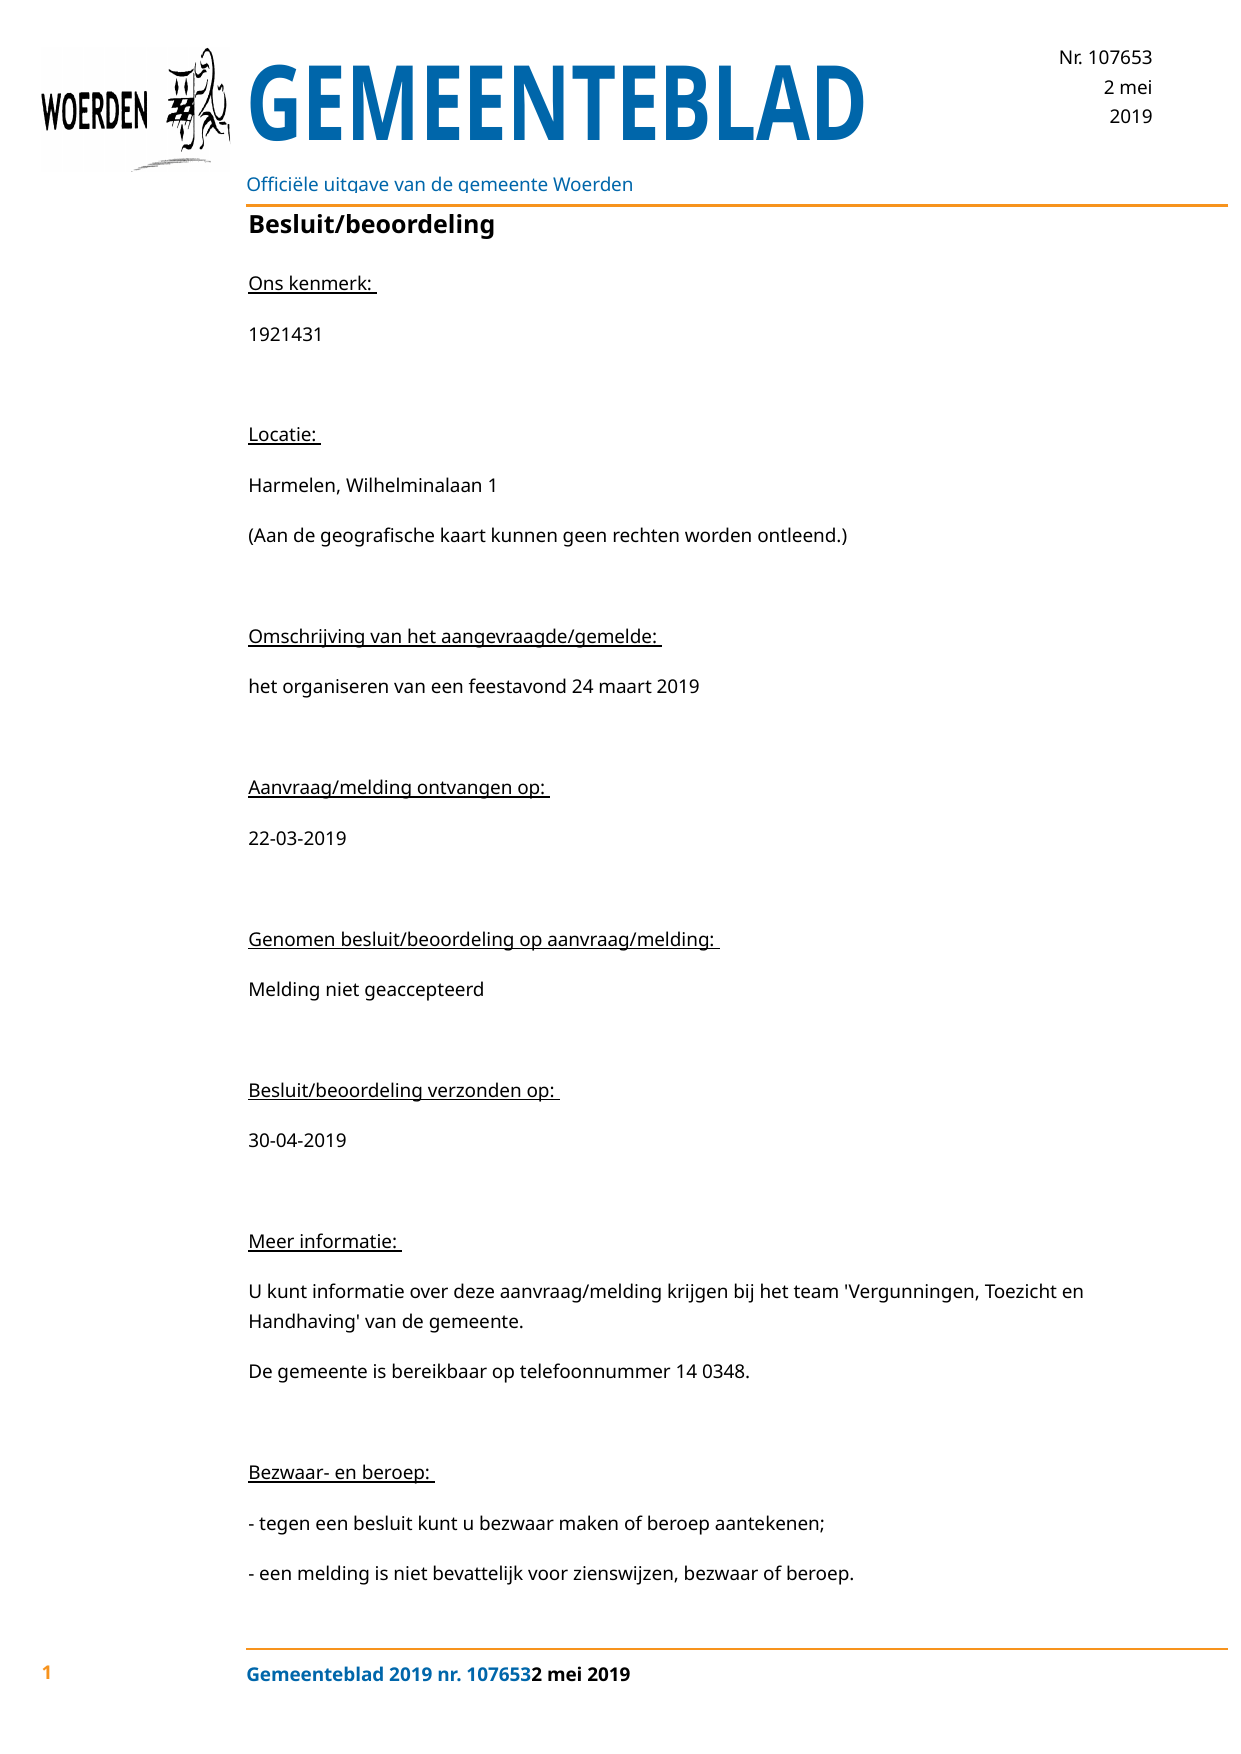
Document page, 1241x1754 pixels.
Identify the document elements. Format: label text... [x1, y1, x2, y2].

text 1921431 [248, 321, 1152, 346]
text U kunt informatie over deze aanvraag/melding krijgen bij het team 'Vergunningen, Toezicht en Handhaving' van de gemeente. [248, 1279, 1152, 1334]
text 30-04-2019 [248, 1127, 1152, 1153]
text Harmelen, Wilhelminalaan 1 [248, 472, 1152, 498]
text 22-03-2019 [248, 825, 1152, 851]
text het organiseren van een feestavond 24 maart 2019 [248, 674, 1152, 699]
text Genomen besluit/beoordeling op aanvraag/melding: [248, 926, 1152, 951]
text (Aan de geografische kaart kunnen geen rechten worden ontleend.) [248, 522, 1152, 548]
text Melding niet geaccepteerd [248, 976, 1152, 1002]
text Besluit/beoordeling verzonden op: [248, 1077, 1152, 1103]
text Meer informatie: [248, 1228, 1152, 1254]
text - tegen een besluit kunt u bezwaar maken of beroep aantekenen; [248, 1510, 1152, 1536]
text - een melding is niet bevattelijk voor zienswijzen, bezwaar of beroep. [248, 1560, 1152, 1586]
picture [41, 47, 231, 172]
text Omschrijving van het aangevraagde/gemelde: [248, 623, 1152, 649]
text De gemeente is bereikbaar op telefoonnummer 14 0348. [248, 1359, 1152, 1384]
text Bezwaar- en beroep: [248, 1459, 1152, 1485]
text Aanvraag/melding ontvangen op: [248, 774, 1152, 800]
text Besluit/beoordeling [248, 207, 1152, 241]
text Locatie: [248, 422, 1152, 447]
text Ons kenmerk: [248, 270, 1152, 296]
